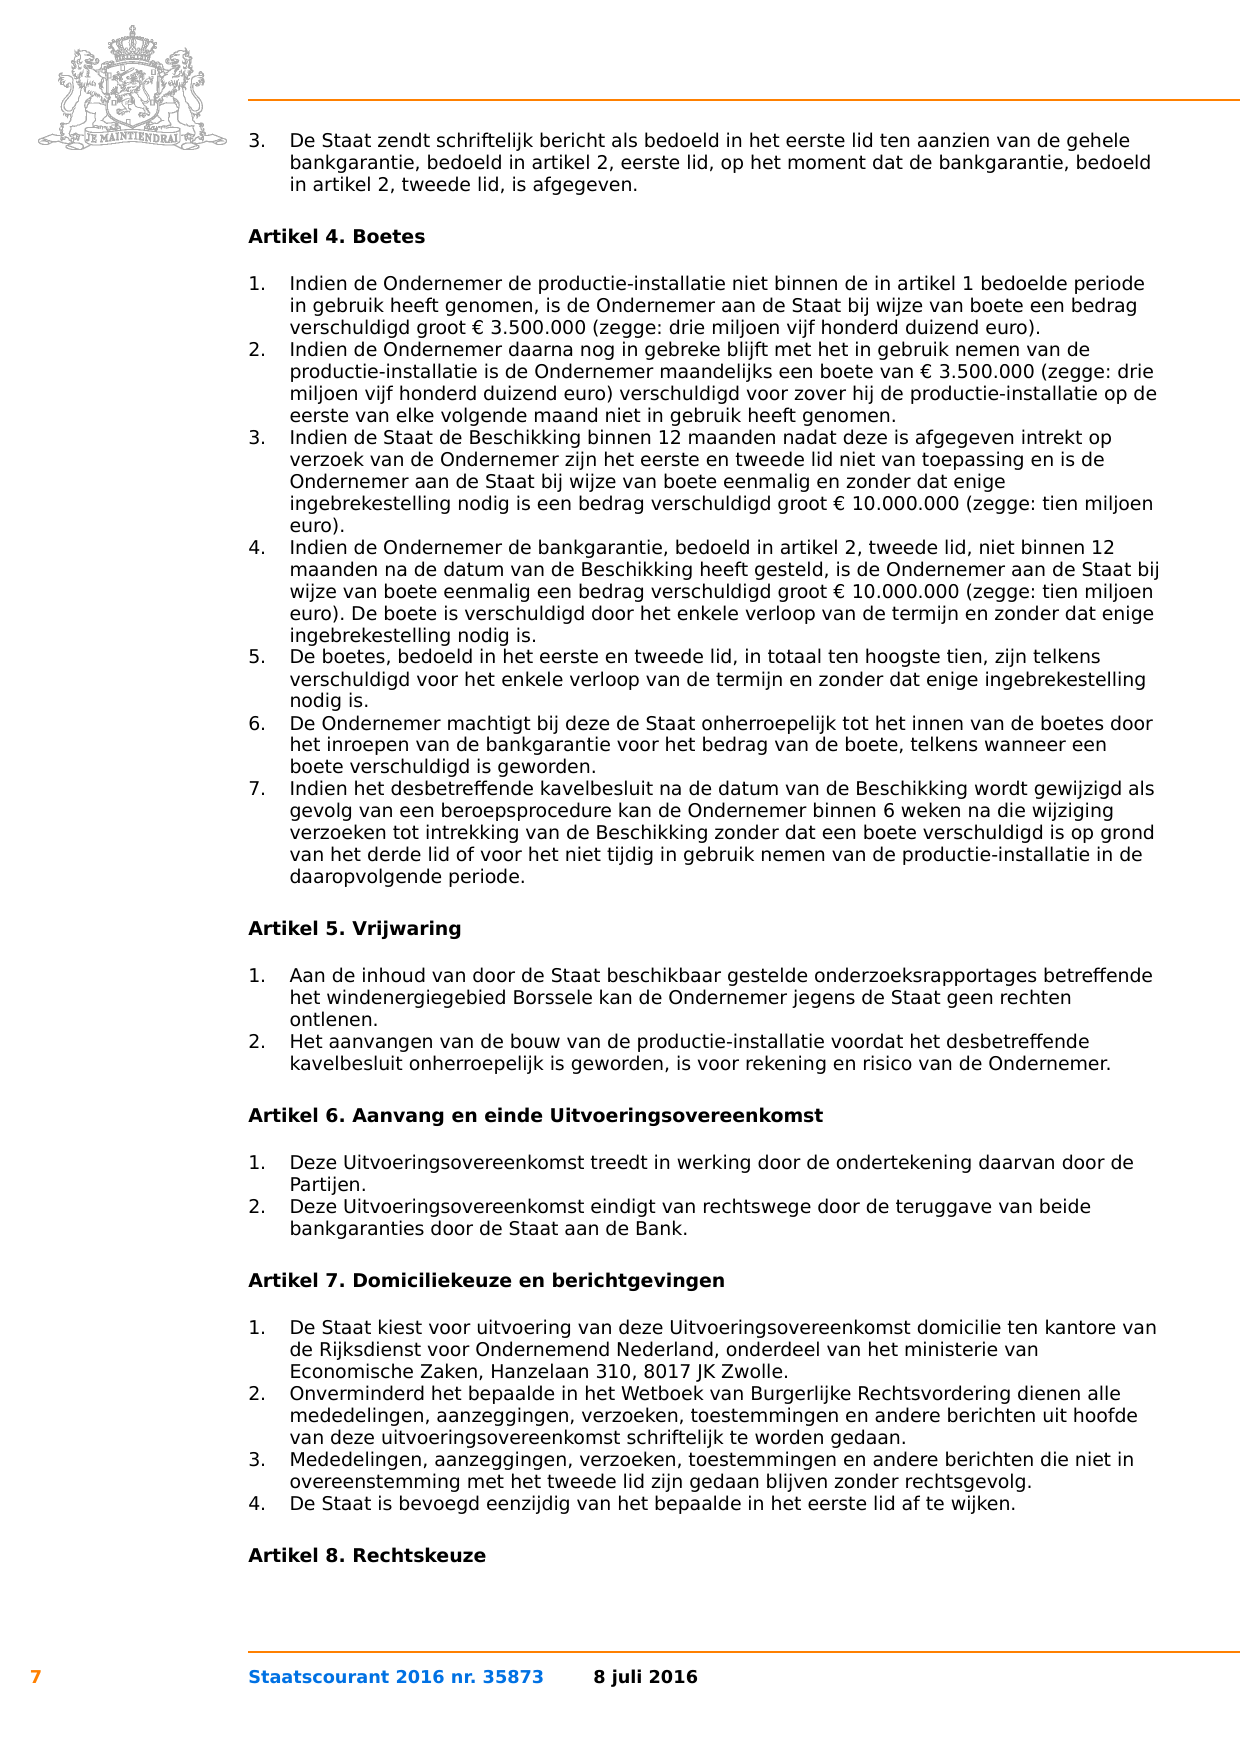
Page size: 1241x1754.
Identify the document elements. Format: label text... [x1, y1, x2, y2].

text 4. Indien de Ondernemer de bankgarantie, bedoeld in artikel 2, tweede lid, niet binnen 12 maanden na de datum van de Beschikking heeft gesteld, is de Ondernemer aan de Staat bij wijze van boete eenmalig een bedrag verschuldigd groot € 10.000.000 (zegge: tien miljoen euro). De boete is verschuldigd door het enkele verloop van de termijn en zonder dat enige ingebrekestelling nodig is. [248, 537, 1163, 646]
text 3. De Staat zendt schriftelijk bericht als bedoeld in het eerste lid ten aanzien van de gehele bankgarantie, bedoeld in artikel 2, eerste lid, op het moment dat de bankgarantie, bedoeld in artikel 2, tweede lid, is afgegeven. [248, 130, 1163, 196]
subtitle Artikel 7. Domiciliekeuze en berichtgevingen [248, 1270, 1163, 1292]
text 6. De Ondernemer machtigt bij deze de Staat onherroepelijk tot het innen van de boetes door het inroepen van de bankgarantie voor het bedrag van de boete, telkens wanneer een boete verschuldigd is geworden. [248, 712, 1163, 778]
picture [38, 25, 227, 150]
subtitle Artikel 6. Aanvang en einde Uitvoeringsovereenkomst [248, 1105, 1163, 1127]
text 1. Deze Uitvoeringsovereenkomst treedt in werking door de ondertekening daarvan door de Partijen. [248, 1152, 1163, 1196]
text 2. Deze Uitvoeringsovereenkomst eindigt van rechtswege door de teruggave van beide bankgaranties door de Staat aan de Bank. [248, 1196, 1163, 1240]
text 2. Het aanvangen van de bouw van de productie-installatie voordat het desbetreffende kavelbesluit onherroepelijk is geworden, is voor rekening en risico van de Ondernemer. [248, 1031, 1163, 1075]
text 1. Aan de inhoud van door de Staat beschikbaar gestelde onderzoeksrapportages betreffende het windenergiegebied Borssele kan de Ondernemer jegens de Staat geen rechten ontlenen. [248, 965, 1163, 1031]
text 1. De Staat kiest voor uitvoering van deze Uitvoeringsovereenkomst domicilie ten kantore van de Rijksdienst voor Ondernemend Nederland, onderdeel van het ministerie van Economische Zaken, Hanzelaan 310, 8017 JK Zwolle. [248, 1317, 1163, 1383]
text 5. De boetes, bedoeld in het eerste en tweede lid, in totaal ten hoogste tien, zijn telkens verschuldigd voor het enkele verloop van de termijn en zonder dat enige ingebrekestelling nodig is. [248, 646, 1163, 712]
text 4. De Staat is bevoegd eenzijdig van het bepaalde in het eerste lid af te wijken. [248, 1493, 1163, 1515]
text 2. Indien de Ondernemer daarna nog in gebreke blijft met het in gebruik nemen van de productie-installatie is de Ondernemer maandelijks een boete van € 3.500.000 (zegge: drie miljoen vijf honderd duizend euro) verschuldigd voor zover hij de productie-installatie op de eerste van elke volgende maand niet in gebruik heeft genomen. [248, 339, 1163, 427]
subtitle Artikel 5. Vrijwaring [248, 918, 1163, 940]
subtitle Artikel 4. Boetes [248, 226, 1163, 248]
text 1. Indien de Ondernemer de productie-installatie niet binnen de in artikel 1 bedoelde periode in gebruik heeft genomen, is de Ondernemer aan de Staat bij wijze van boete een bedrag verschuldigd groot € 3.500.000 (zegge: drie miljoen vijf honderd duizend euro). [248, 273, 1163, 339]
subtitle Artikel 8. Rechtskeuze [248, 1545, 1163, 1567]
text 7. Indien het desbetreffende kavelbesluit na de datum van de Beschikking wordt gewijzigd als gevolg van een beroepsprocedure kan de Ondernemer binnen 6 weken na die wijziging verzoeken tot intrekking van de Beschikking zonder dat een boete verschuldigd is op grond van het derde lid of voor het niet tijdig in gebruik nemen van de productie-installatie in de daaropvolgende periode. [248, 778, 1163, 888]
text 3. Indien de Staat de Beschikking binnen 12 maanden nadat deze is afgegeven intrekt op verzoek van de Ondernemer zijn het eerste en tweede lid niet van toepassing en is de Ondernemer aan de Staat bij wijze van boete eenmalig en zonder dat enige ingebrekestelling nodig is een bedrag verschuldigd groot € 10.000.000 (zegge: tien miljoen euro). [248, 427, 1163, 537]
text 3. Mededelingen, aanzeggingen, verzoeken, toestemmingen en andere berichten die niet in overeenstemming met het tweede lid zijn gedaan blijven zonder rechtsgevolg. [248, 1449, 1163, 1493]
text 2. Onverminderd het bepaalde in het Wetboek van Burgerlijke Rechtsvordering dienen alle mededelingen, aanzeggingen, verzoeken, toestemmingen en andere berichten uit hoofde van deze uitvoeringsovereenkomst schriftelijk te worden gedaan. [248, 1383, 1163, 1449]
